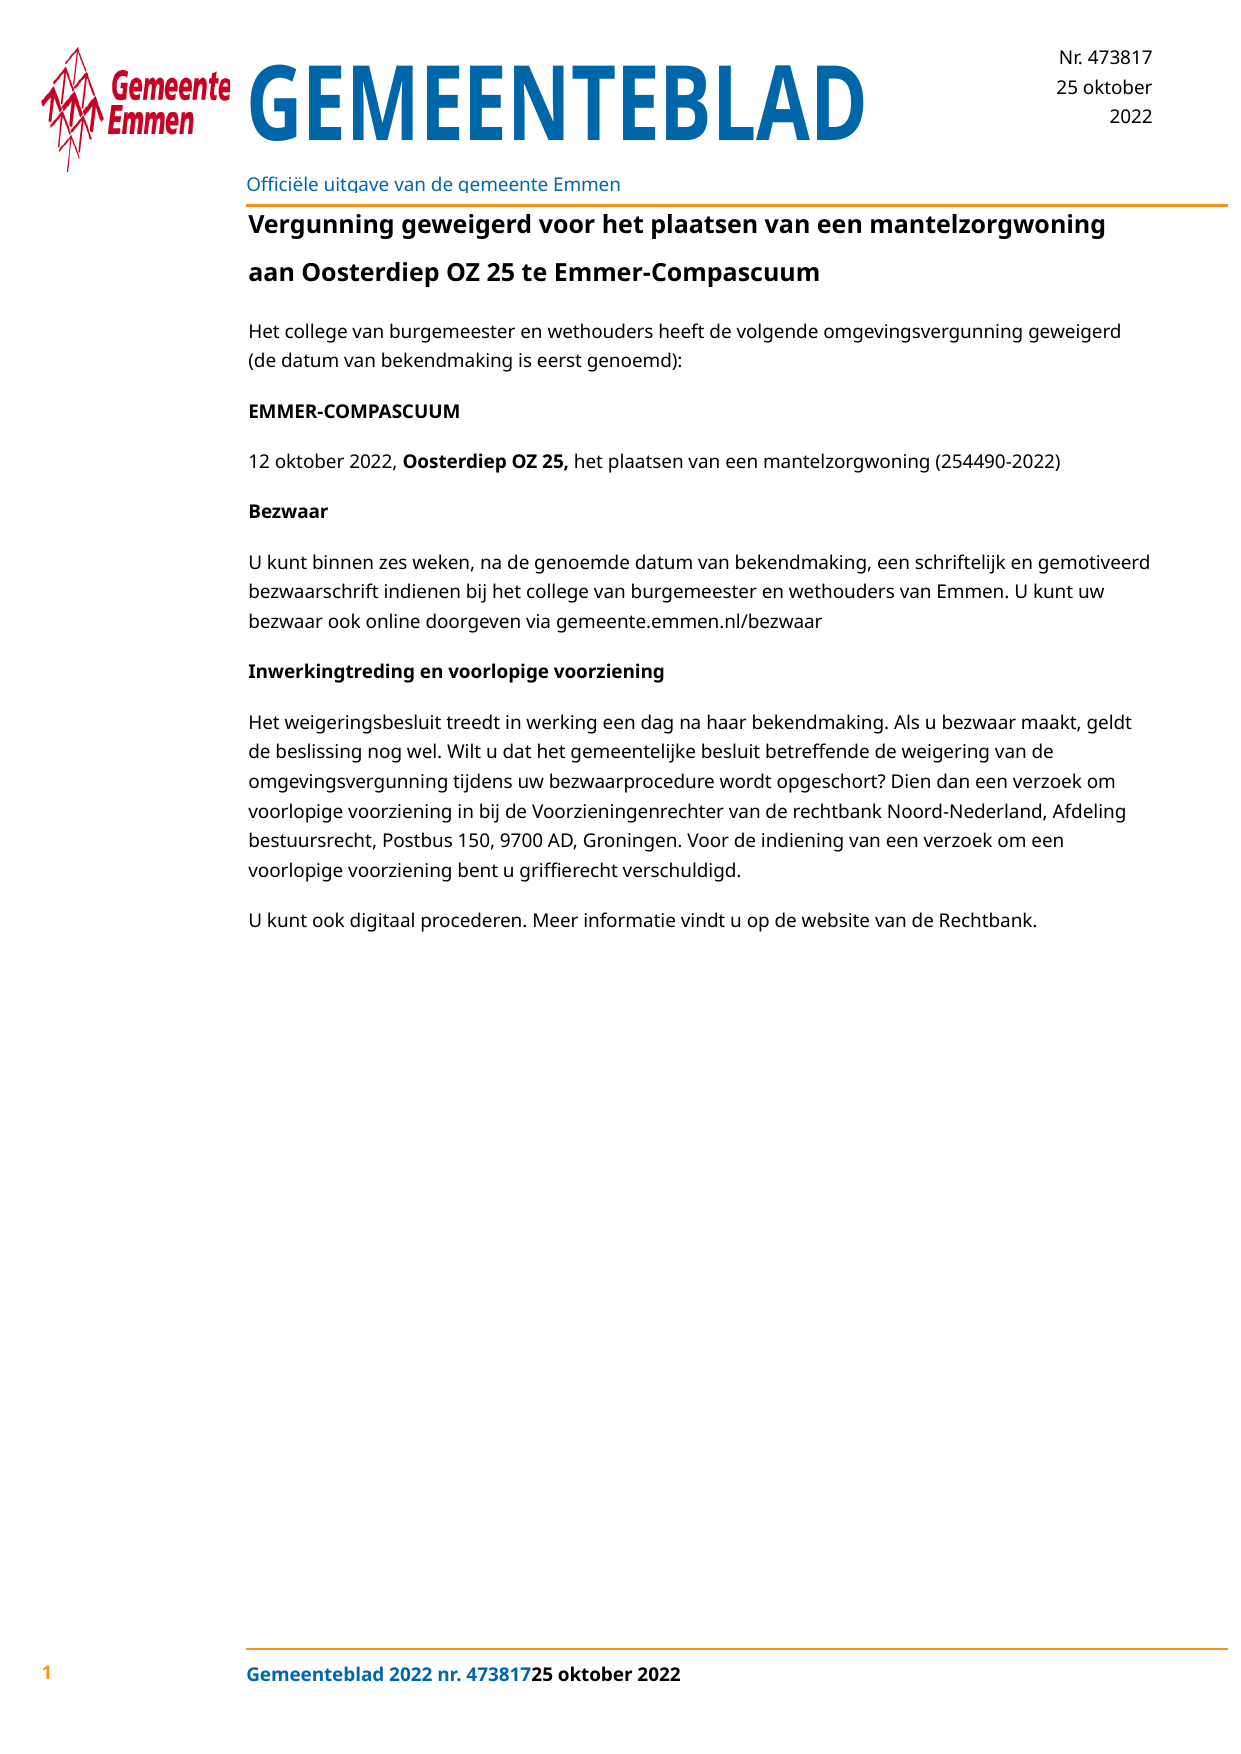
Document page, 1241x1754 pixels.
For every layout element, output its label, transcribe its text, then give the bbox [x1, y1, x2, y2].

text Inwerkingtreding en voorlopige voorziening [248, 659, 1152, 684]
text Bezwaar [248, 499, 1152, 524]
text EMMER-COMPASCUUM [248, 398, 1152, 424]
text U kunt ook digitaal procederen. Meer informatie vindt u op de website van de Rechtbank. [248, 907, 1152, 933]
text U kunt binnen zes weken, na de genoemde datum van bekendmaking, een schriftelijk en gemotiveerd bezwaarschrift indienen bij het college van burgemeester en wethouders van Emmen. U kunt uw bezwaar ook online doorgeven via gemeente.emmen.nl/bezwaar [248, 549, 1152, 634]
picture [41, 47, 231, 172]
text Het weigeringsbesluit treedt in werking een dag na haar bekendmaking. Als u bezwaar maakt, geldt de beslissing nog wel. Wilt u dat het gemeentelijke besluit betreffende de weigering van de omgevingsvergunning tijdens uw bezwaarprocedure wordt opgeschort? Dien dan een verzoek om voorlopige voorziening in bij de Voorzieningenrechter van de rechtbank Noord-Nederland, Afdeling bestuursrecht, Postbus 150, 9700 AD, Groningen. Voor de indiening van een verzoek om een voorlopige voorziening bent u griffierecht verschuldigd. [248, 709, 1152, 883]
text Het college van burgemeester en wethouders heeft de volgende omgevingsvergunning geweigerd (de datum van bekendmaking is eerst genoemd): [248, 318, 1152, 373]
text 12 oktober 2022, Oosterdiep OZ 25, het plaatsen van een mantelzorgwoning (254490-2022) [248, 448, 1152, 474]
text Vergunning geweigerd voor het plaatsen van een mantelzorgwoning aan Oosterdiep OZ 25 te Emmer-Compascuum [248, 207, 1152, 288]
